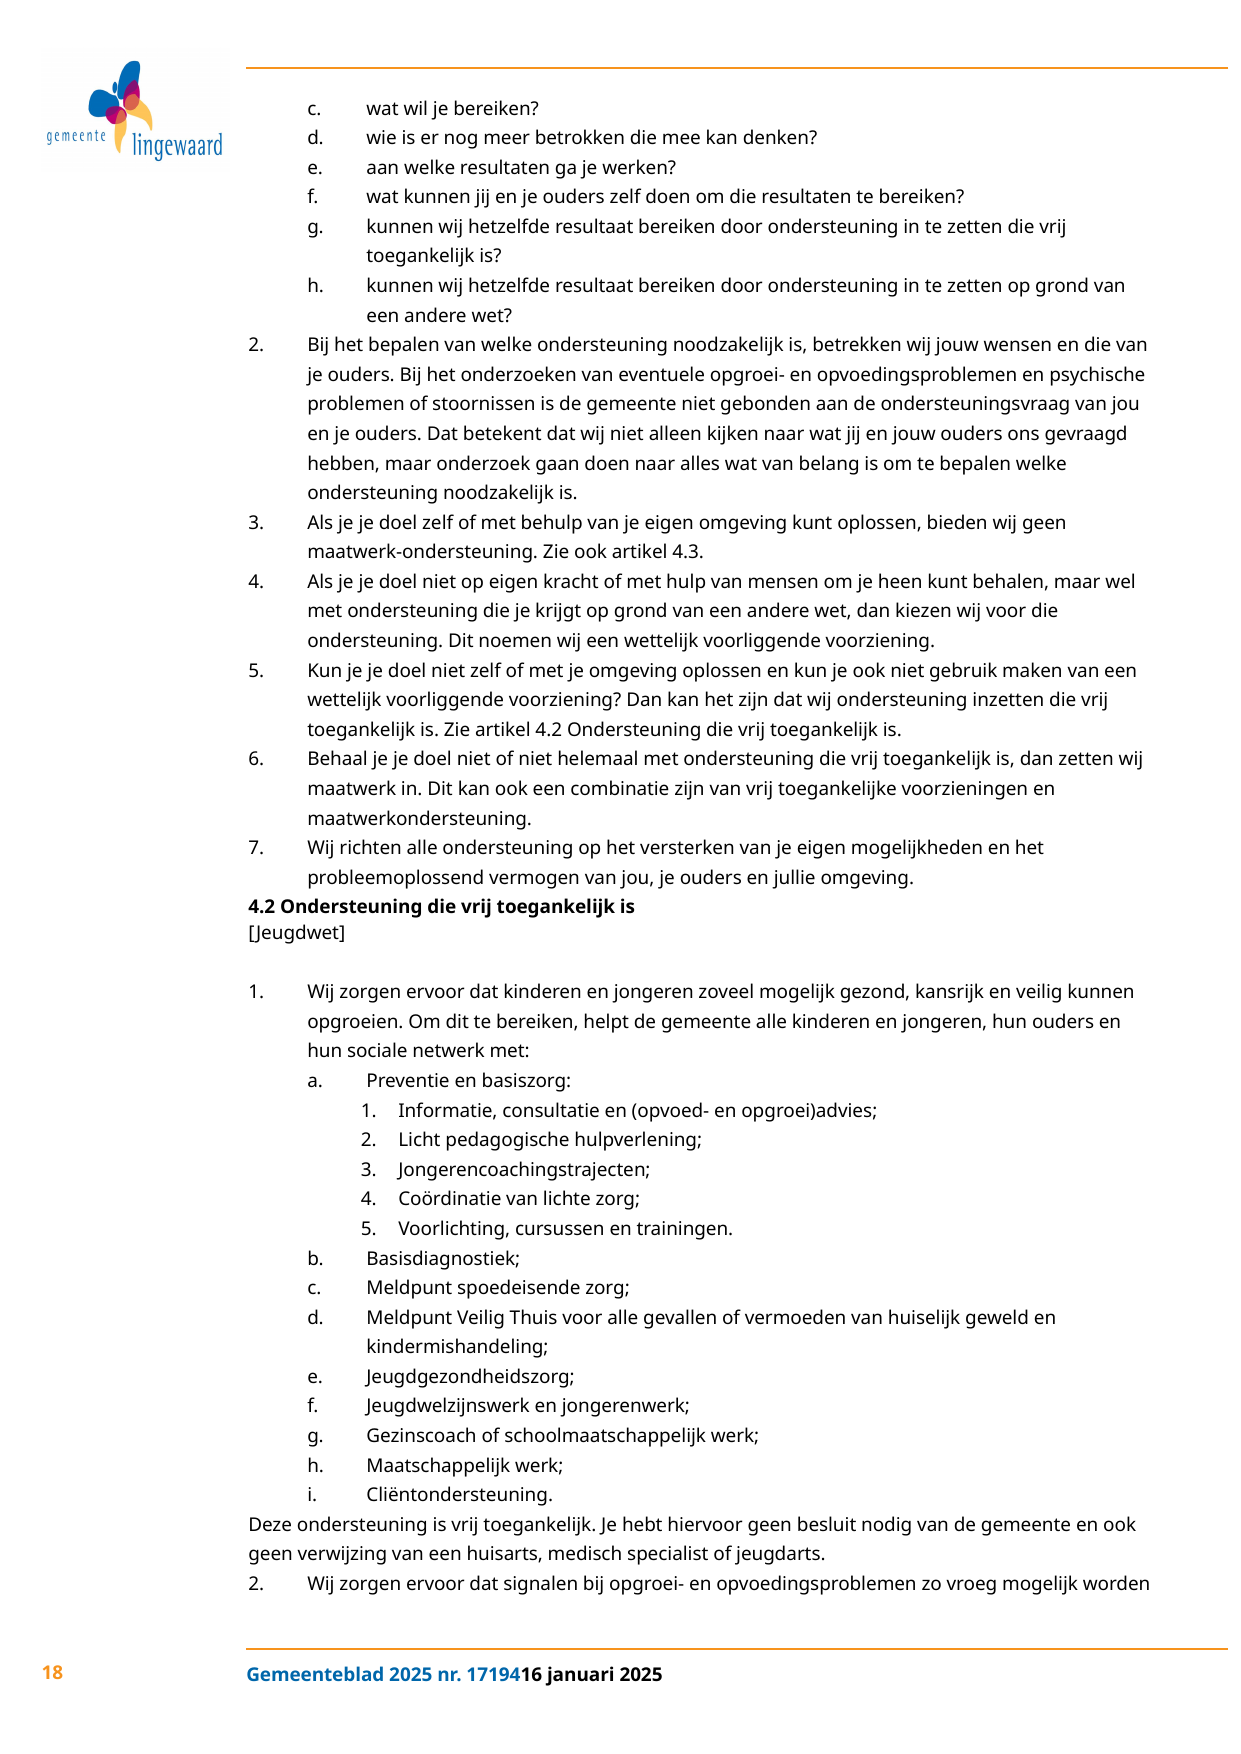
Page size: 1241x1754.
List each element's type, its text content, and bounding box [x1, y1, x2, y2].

list Bij het bepalen van welke ondersteuning noodzakelijk is, betrekken wij jouw wensen en die van je ouders. Bij het onderzoeken van eventuele opgroei- en opvoedingsproblemen en psychische problemen of stoornissen is de gemeente niet gebonden aan de ondersteuningsvraag van jou en je ouders. Dat betekent dat wij niet alleen kijken naar wat jij en jouw ouders ons gevraagd hebben, maar onderzoek gaan doen naar alles wat van belang is om te bepalen welke ondersteuning noodzakelijk is. [248, 331, 1152, 505]
list Informatie, consultatie en (opvoed- en opgroei)advies; [361, 1097, 1152, 1122]
text [Jeugdwet] [248, 919, 1152, 945]
list Jeugdwelzijnswerk en jongerenwerk; [307, 1393, 1152, 1418]
list Meldpunt Veilig Thuis voor alle gevallen of vermoeden van huiselijk geweld en kindermishandeling; [307, 1304, 1152, 1359]
list Preventie en basiszorg: [307, 1067, 1152, 1093]
picture [41, 47, 231, 172]
list Coördinatie van lichte zorg; [361, 1186, 1152, 1211]
text Deze ondersteuning is vrij toegankelijk. Je hebt hiervoor geen besluit nodig van de gemeente en ook geen verwijzing van een huisarts, medisch specialist of jeugdarts. [248, 1511, 1152, 1566]
list Basisdiagnostiek; [307, 1245, 1152, 1270]
text 4.2 Ondersteuning die vrij toegankelijk is [248, 893, 1152, 919]
list wat wil je bereiken? [307, 95, 1152, 121]
list Meldpunt spoedeisende zorg; [307, 1274, 1152, 1300]
list Jongerencoachingstrajecten; [361, 1156, 1152, 1182]
list Als je je doel niet op eigen kracht of met hulp van mensen om je heen kunt behalen, maar wel met ondersteuning die je krijgt op grond van een andere wet, dan kiezen wij voor die ondersteuning. Dit noemen wij een wettelijk voorliggende voorziening. [248, 568, 1152, 653]
list Licht pedagogische hulpverlening; [361, 1126, 1152, 1152]
list Wij richten alle ondersteuning op het versterken van je eigen mogelijkheden en het probleemoplossend vermogen van jou, je ouders en jullie omgeving. [248, 834, 1152, 890]
list Behaal je je doel niet of niet helemaal met ondersteuning die vrij toegankelijk is, dan zetten wij maatwerk in. Dit kan ook een combinatie zijn van vrij toegankelijke voorzieningen en maatwerkondersteuning. [248, 746, 1152, 831]
list aan welke resultaten ga je werken? [307, 154, 1152, 180]
list wie is er nog meer betrokken die mee kan denken? [307, 124, 1152, 150]
list kunnen wij hetzelfde resultaat bereiken door ondersteuning in te zetten die vrij toegankelijk is? [307, 213, 1152, 268]
list Maatschappelijk werk; [307, 1452, 1152, 1477]
list kunnen wij hetzelfde resultaat bereiken door ondersteuning in te zetten op grond van een andere wet? [307, 272, 1152, 328]
list Voorlichting, cursussen en trainingen. [361, 1215, 1152, 1241]
list Kun je je doel niet zelf of met je omgeving oplossen en kun je ook niet gebruik maken van een wettelijk voorliggende voorziening? Dan kan het zijn dat wij ondersteuning inzetten die vrij toegankelijk is. Zie artikel 4.2 Ondersteuning die vrij toegankelijk is. [248, 657, 1152, 742]
list Cliëntondersteuning. [307, 1481, 1152, 1507]
list Wij zorgen ervoor dat signalen bij opgroei- en opvoedingsproblemen zo vroeg mogelijk worden [248, 1570, 1152, 1596]
list Als je je doel zelf of met behulp van je eigen omgeving kunt oplossen, bieden wij geen maatwerk-ondersteuning. Zie ook artikel 4.3. [248, 509, 1152, 564]
list Jeugdgezondheidszorg; [307, 1363, 1152, 1389]
list Gezinscoach of schoolmaatschappelijk werk; [307, 1422, 1152, 1448]
list wat kunnen jij en je ouders zelf doen om die resultaten te bereiken? [307, 183, 1152, 209]
list Wij zorgen ervoor dat kinderen en jongeren zoveel mogelijk gezond, kansrijk en veilig kunnen opgroeien. Om dit te bereiken, helpt de gemeente alle kinderen en jongeren, hun ouders en hun sociale netwerk met: [248, 978, 1152, 1063]
